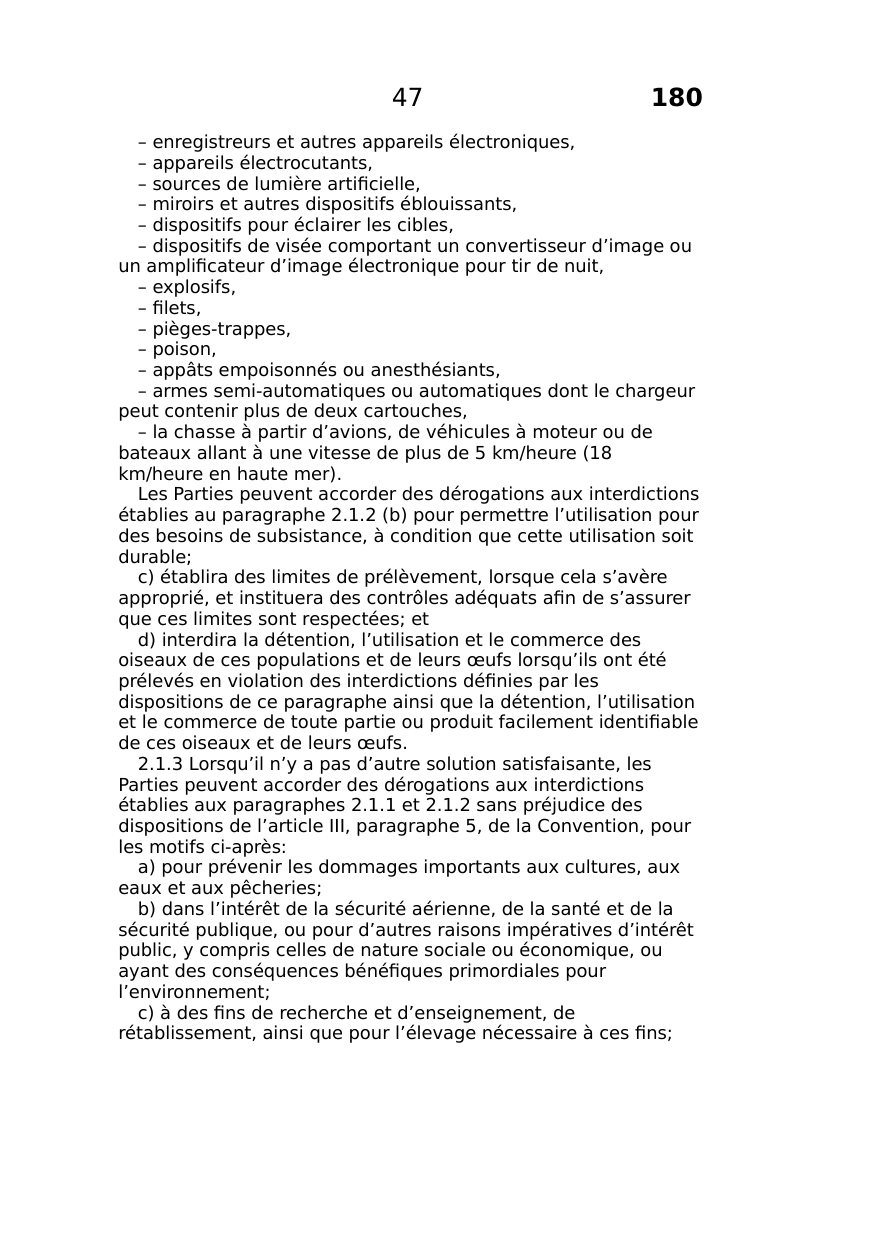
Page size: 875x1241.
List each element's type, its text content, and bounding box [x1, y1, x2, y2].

text b) dans l’intérêt de la sécurité aérienne, de la santé et de la sécurité publique, ou pour d’autres raisons impératives d’intérêt public, y compris celles de nature sociale ou économique, ou ayant des conséquences bénéfiques primordiales pour l’environnement; [118, 899, 703, 1002]
text – la chasse à partir d’avions, de véhicules à moteur ou de bateaux allant à une vitesse de plus de 5 km/heure (18 km/heure en haute mer). [118, 422, 703, 484]
text – sources de lumière artificielle, [118, 173, 703, 194]
text – appâts empoisonnés ou anesthésiants, [118, 360, 703, 381]
text Les Parties peuvent accorder des dérogations aux interdictions établies au paragraphe 2.1.2 (b) pour permettre l’utilisation pour des besoins de subsistance, à condition que cette utilisation soit durable; [118, 484, 703, 567]
text – armes semi-automatiques ou automatiques dont le chargeur peut contenir plus de deux cartouches, [118, 381, 703, 422]
text – enregistreurs et autres appareils électroniques, [118, 132, 703, 153]
text – miroirs et autres dispositifs éblouissants, [118, 194, 703, 215]
text – poison, [118, 339, 703, 360]
text – explosifs, [118, 277, 703, 298]
text d) interdira la détention, l’utilisation et le commerce des oiseaux de ces populations et de leurs œufs lorsqu’ils ont été prélevés en violation des interdictions définies par les dispositions de ce paragraphe ainsi que la détention, l’utilisation et le commerce de toute partie ou produit facilement identifiable de ces oiseaux et de leurs œufs. [118, 629, 703, 754]
text – dispositifs de visée comportant un convertisseur d’image ou un amplificateur d’image électronique pour tir de nuit, [118, 236, 703, 277]
text c) à des fins de recherche et d’enseignement, de rétablissement, ainsi que pour l’élevage nécessaire à ces fins; [118, 1002, 703, 1044]
text – dispositifs pour éclairer les cibles, [118, 215, 703, 236]
text a) pour prévenir les dommages importants aux cultures, aux eaux et aux pêcheries; [118, 857, 703, 899]
text 2.1.3 Lorsqu’il n’y a pas d’autre solution satisfaisante, les Parties peuvent accorder des dérogations aux interdictions établies aux paragraphes 2.1.1 et 2.1.2 sans préjudice des dispositions de l’article III, paragraphe 5, de la Convention, pour les motifs ci-après: [118, 754, 703, 857]
text – pièges-trappes, [118, 318, 703, 339]
text c) établira des limites de prélèvement, lorsque cela s’avère approprié, et instituera des contrôles adéquats afin de s’assurer que ces limites sont respectées; et [118, 567, 703, 629]
text – appareils électrocutants, [118, 153, 703, 173]
text – filets, [118, 298, 703, 318]
